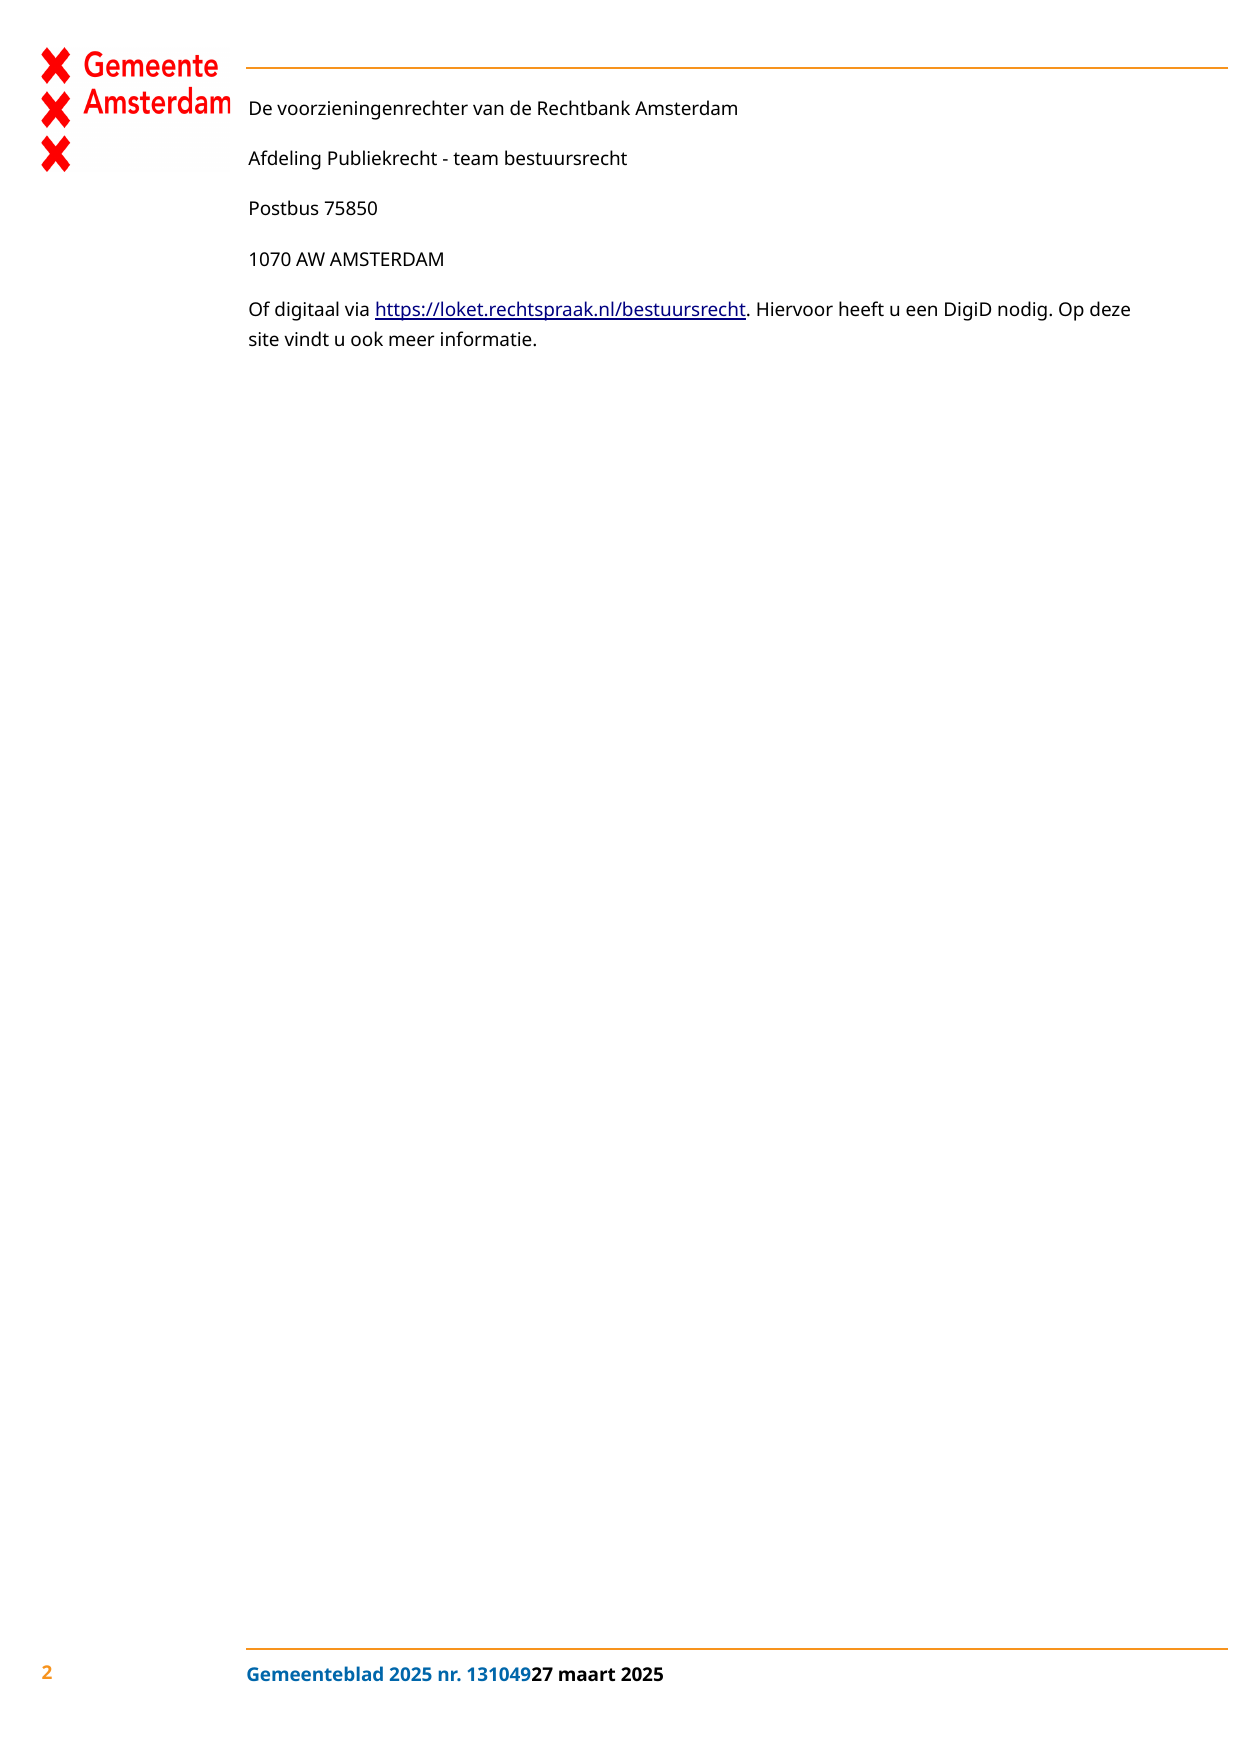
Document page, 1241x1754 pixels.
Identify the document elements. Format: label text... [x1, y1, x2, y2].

text Afdeling Publiekrecht - team bestuursrecht [248, 145, 1152, 171]
text 1070 AW AMSTERDAM [248, 246, 1152, 272]
picture [41, 47, 231, 172]
text De voorzieningenrechter van de Rechtbank Amsterdam [248, 95, 1152, 121]
text Of digitaal via https://loket.rechtspraak.nl/bestuursrecht. Hiervoor heeft u een DigiD nodig. Op deze site vindt u ook meer informatie. [248, 296, 1152, 352]
text Postbus 75850 [248, 196, 1152, 221]
